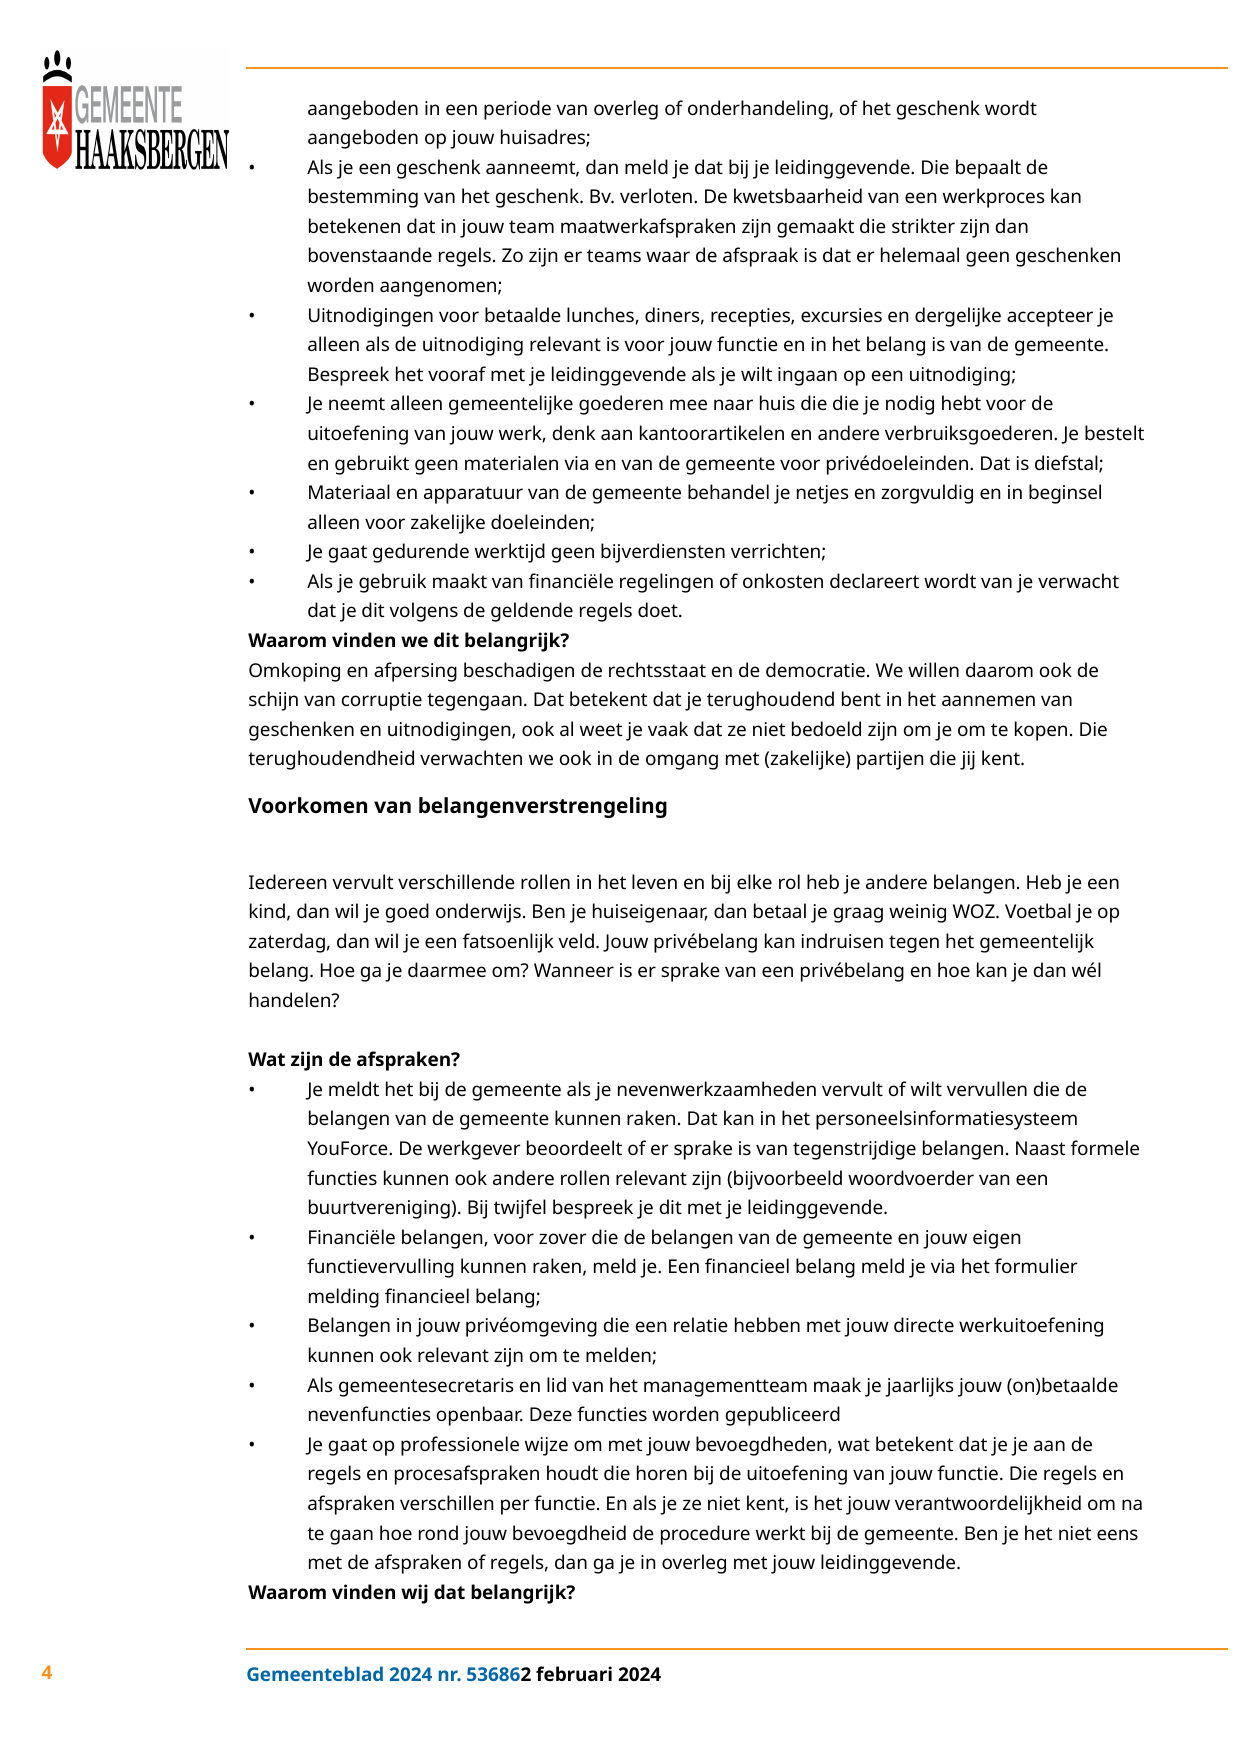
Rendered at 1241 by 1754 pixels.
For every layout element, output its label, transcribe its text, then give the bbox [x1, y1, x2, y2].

text Voorkomen van belangenverstrengeling [248, 791, 1152, 820]
picture [41, 47, 231, 172]
list Als je gebruik maakt van financiële regelingen of onkosten declareert wordt van je verwacht dat je dit volgens de geldende regels doet. [248, 568, 1152, 623]
list Je meldt het bij de gemeente als je nevenwerkzaamheden vervult of wilt vervullen die de belangen van de gemeente kunnen raken. Dat kan in het personeelsinformatiesysteem YouForce. De werkgever beoordeelt of er sprake is van tegenstrijdige belangen. Naast formele functies kunnen ook andere rollen relevant zijn (bijvoorbeeld woordvoerder van een buurtvereniging). Bij twijfel bespreek je dit met je leidinggevende. [248, 1076, 1152, 1220]
list Als gemeentesecretaris en lid van het managementteam maak je jaarlijks jouw (on)betaalde nevenfuncties openbaar. Deze functies worden gepubliceerd [248, 1372, 1152, 1427]
list Je gaat gedurende werktijd geen bijverdiensten verrichten; [248, 538, 1152, 564]
list Financiële belangen, voor zover die de belangen van de gemeente en jouw eigen functievervulling kunnen raken, meld je. Een financieel belang meld je via het formulier melding financieel belang; [248, 1224, 1152, 1309]
list Je neemt alleen gemeentelijke goederen mee naar huis die die je nodig hebt voor de uitoefening van jouw werk, denk aan kantoorartikelen en andere verbruiksgoederen. Je bestelt en gebruikt geen materialen via en van de gemeente voor privédoeleinden. Dat is diefstal; [248, 391, 1152, 476]
text Waarom vinden we dit belangrijk? [248, 627, 1152, 653]
text Iedereen vervult verschillende rollen in het leven en bij elke rol heb je andere belangen. Heb je een kind, dan wil je goed onderwijs. Ben je huiseigenaar, dan betaal je graag weinig WOZ. Voetbal je op zaterdag, dan wil je een fatsoenlijk veld. Jouw privébelang kan indruisen tegen het gemeentelijk belang. Hoe ga je daarmee om? Wanneer is er sprake van een privébelang en hoe kan je dan wél handelen? [248, 869, 1152, 1013]
list Als je een geschenk aanneemt, dan meld je dat bij je leidinggevende. Die bepaalt de bestemming van het geschenk. Bv. verloten. De kwetsbaarheid van een werkproces kan betekenen dat in jouw team maatwerkafspraken zijn gemaakt die strikter zijn dan bovenstaande regels. Zo zijn er teams waar de afspraak is dat er helemaal geen geschenken worden aangenomen; [248, 154, 1152, 298]
text Omkoping en afpersing beschadigen de rechtsstaat en de democratie. We willen daarom ook de schijn van corruptie tegengaan. Dat betekent dat je terughoudend bent in het aannemen van geschenken en uitnodigingen, ook al weet je vaak dat ze niet bedoeld zijn om je om te kopen. Die terughoudendheid verwachten we ook in de omgang met (zakelijke) partijen die jij kent. [248, 657, 1152, 771]
text Wat zijn de afspraken? [248, 1046, 1152, 1072]
list Je gaat op professionele wijze om met jouw bevoegdheden, wat betekent dat je je aan de regels en procesafspraken houdt die horen bij de uitoefening van jouw functie. Die regels en afspraken verschillen per functie. En als je ze niet kent, is het jouw verantwoordelijkheid om na te gaan hoe rond jouw bevoegdheid de procedure werkt bij de gemeente. Ben je het niet eens met de afspraken of regels, dan ga je in overleg met jouw leidinggevende. [248, 1431, 1152, 1575]
text Waarom vinden wij dat belangrijk? [248, 1579, 1152, 1605]
list Materiaal en apparatuur van de gemeente behandel je netjes en zorgvuldig en in beginsel alleen voor zakelijke doeleinden; [248, 479, 1152, 535]
list Uitnodigingen voor betaalde lunches, diners, recepties, excursies en dergelijke accepteer je alleen als de uitnodiging relevant is voor jouw functie en in het belang is van de gemeente. Bespreek het vooraf met je leidinggevende als je wilt ingaan op een uitnodiging; [248, 302, 1152, 387]
list Belangen in jouw privéomgeving die een relatie hebben met jouw directe werkuitoefening kunnen ook relevant zijn om te melden; [248, 1313, 1152, 1368]
list aangeboden in een periode van overleg of onderhandeling, of het geschenk wordt aangeboden op jouw huisadres; [248, 95, 1152, 150]
